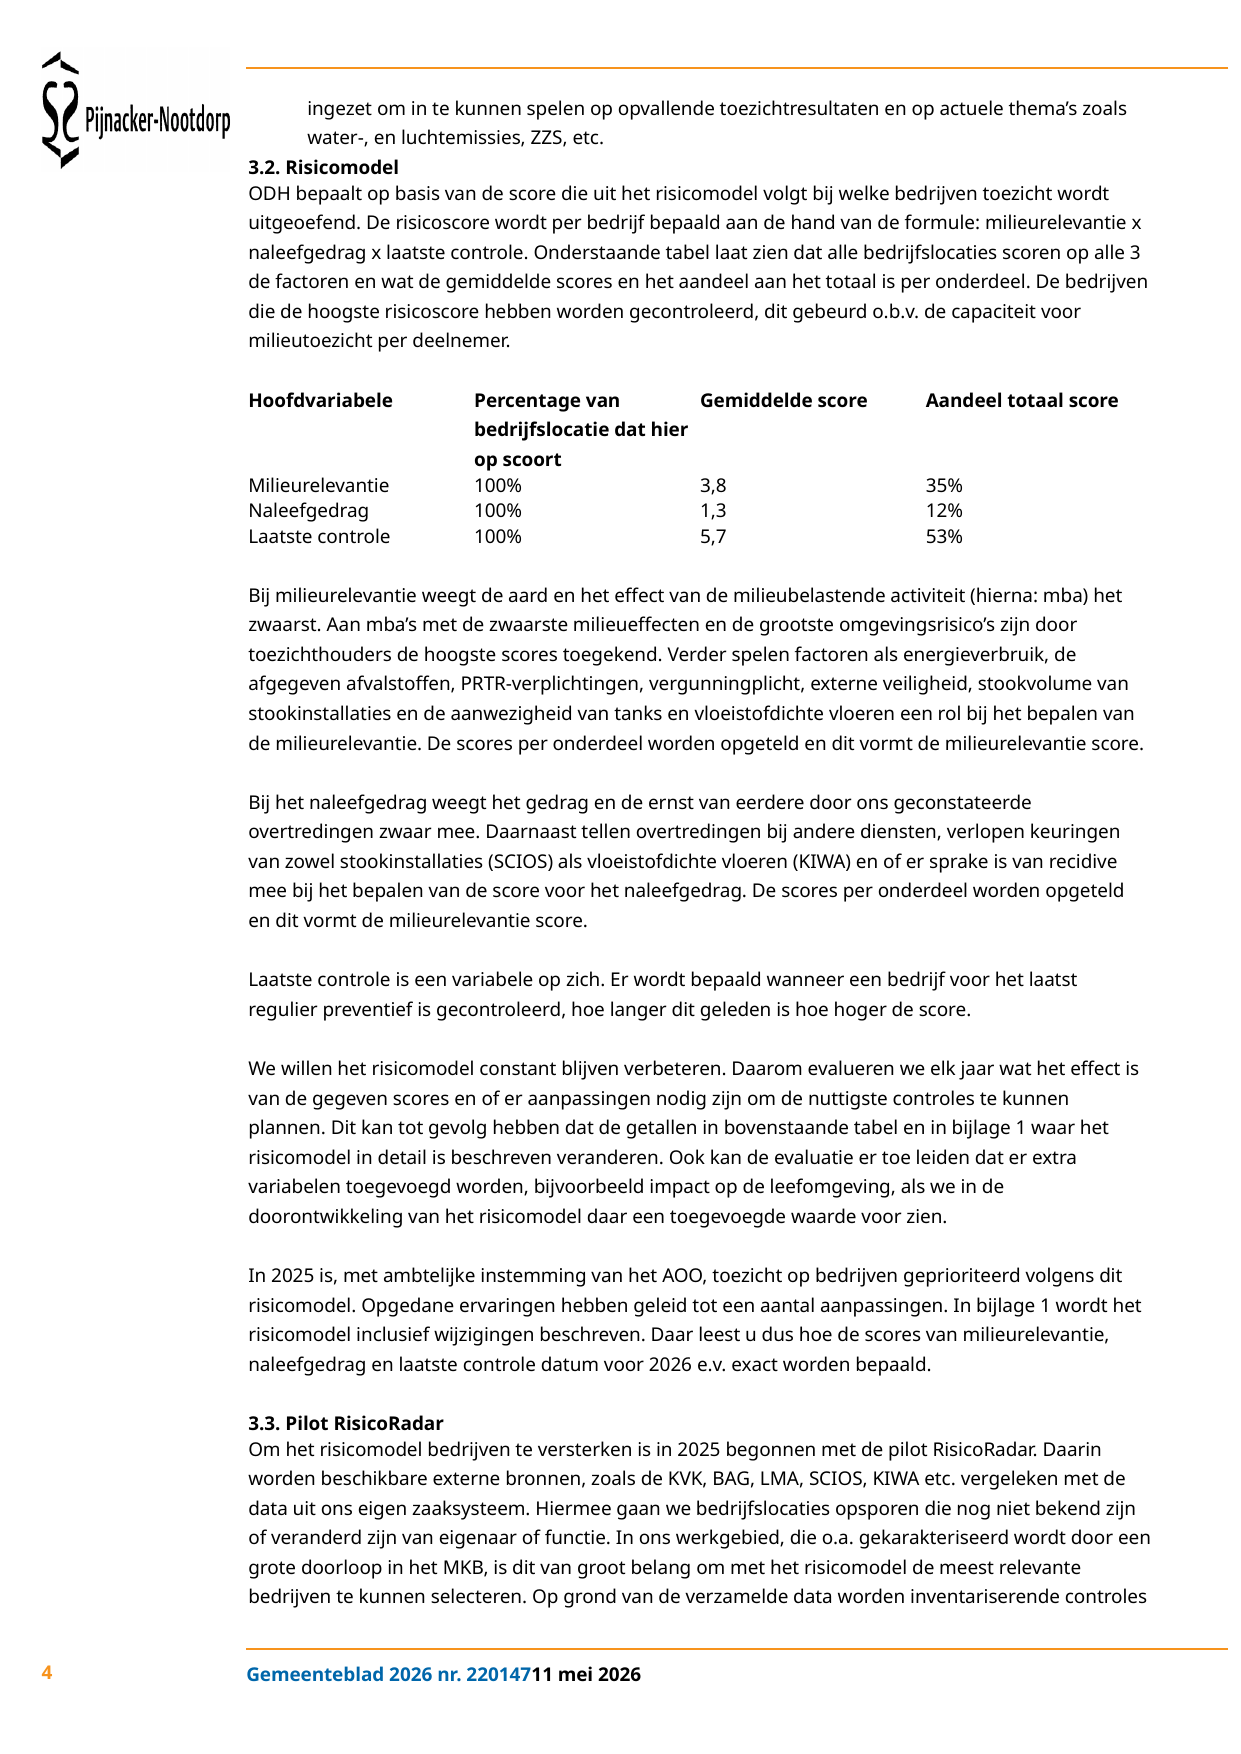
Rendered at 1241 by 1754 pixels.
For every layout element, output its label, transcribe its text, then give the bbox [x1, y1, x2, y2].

text 3.2. Risicomodel [248, 154, 1152, 180]
list ingezet om in te kunnen spelen op opvallende toezichtresultaten en op actuele thema’s zoals water-, en luchtemissies, ZZS, etc. [248, 95, 1152, 150]
table_header Hoofdvariabele [248, 387, 474, 472]
table_cell 35% [926, 472, 1152, 497]
table_cell 100% [474, 472, 700, 497]
table_cell 12% [926, 498, 1152, 523]
text Laatste controle is een variabele op zich. Er wordt bepaald wanneer een bedrijf voor het laatst regulier preventief is gecontroleerd, hoe langer dit geleden is hoe hoger de score. [248, 966, 1152, 1022]
text Om het risicomodel bedrijven te versterken is in 2025 begonnen met de pilot RisicoRadar. Daarin worden beschikbare externe bronnen, zoals de KVK, BAG, LMA, SCIOS, KIWA etc. vergeleken met de data uit ons eigen zaaksysteem. Hiermee gaan we bedrijfslocaties opsporen die nog niet bekend zijn of veranderd zijn van eigenaar of functie. In ons werkgebied, die o.a. gekarakteriseerd wordt door een grote doorloop in het MKB, is dit van groot belang om met het risicomodel de meest relevante bedrijven te kunnen selecteren. Op grond van de verzamelde data worden inventariserende controles [248, 1436, 1152, 1609]
table_cell Naleefgedrag [248, 498, 474, 523]
table_cell 5,7 [700, 523, 926, 549]
text Bij het naleefgedrag weegt het gedrag en de ernst van eerdere door ons geconstateerde overtredingen zwaar mee. Daarnaast tellen overtredingen bij andere diensten, verlopen keuringen van zowel stookinstallaties (SCIOS) als vloeistofdichte vloeren (KIWA) en of er sprake is van recidive mee bij het bepalen van de score voor het naleefgedrag. De scores per onderdeel worden opgeteld en dit vormt de milieurelevantie score. [248, 789, 1152, 933]
text In 2025 is, met ambtelijke instemming van het AOO, toezicht op bedrijven geprioriteerd volgens dit risicomodel. Opgedane ervaringen hebben geleid tot een aantal aanpassingen. In bijlage 1 wordt het risicomodel inclusief wijzigingen beschreven. Daar leest u dus hoe de scores van milieurelevantie, naleefgedrag en laatste controle datum voor 2026 e.v. exact worden bepaald. [248, 1262, 1152, 1377]
table_header Percentage van bedrijfslocatie dat hier op scoort [474, 387, 700, 472]
table_cell 1,3 [700, 498, 926, 523]
text We willen het risicomodel constant blijven verbeteren. Daarom evalueren we elk jaar wat het effect is van de gegeven scores en of er aanpassingen nodig zijn om de nuttigste controles te kunnen plannen. Dit kan tot gevolg hebben dat de getallen in bovenstaande tabel en in bijlage 1 waar het risicomodel in detail is beschreven veranderen. Ook kan de evaluatie er toe leiden dat er extra variabelen toegevoegd worden, bijvoorbeeld impact op de leefomgeving, als we in de doorontwikkeling van het risicomodel daar een toegevoegde waarde voor zien. [248, 1055, 1152, 1229]
picture [41, 47, 231, 172]
table_cell 3,8 [700, 472, 926, 497]
table_header Gemiddelde score [700, 387, 926, 472]
table_cell 100% [474, 498, 700, 523]
table_cell Milieurelevantie [248, 472, 474, 497]
text ODH bepaalt op basis van de score die uit het risicomodel volgt bij welke bedrijven toezicht wordt uitgeoefend. De risicoscore wordt per bedrijf bepaald aan de hand van de formule: milieurelevantie x naleefgedrag x laatste controle. Onderstaande tabel laat zien dat alle bedrijfslocaties scoren op alle 3 de factoren en wat de gemiddelde scores en het aandeel aan het totaal is per onderdeel. De bedrijven die de hoogste risicoscore hebben worden gecontroleerd, dit gebeurd o.b.v. de capaciteit voor milieutoezicht per deelnemer. [248, 180, 1152, 353]
text Bij milieurelevantie weegt de aard en het effect van de milieubelastende activiteit (hierna: mba) het zwaarst. Aan mba’s met de zwaarste milieueffecten en de grootste omgevingsrisico’s zijn door toezichthouders de hoogste scores toegekend. Verder spelen factoren als energieverbruik, de afgegeven afvalstoffen, PRTR-verplichtingen, vergunningplicht, externe veiligheid, stookvolume van stookinstallaties en de aanwezigheid van tanks en vloeistofdichte vloeren een rol bij het bepalen van de milieurelevantie. De scores per onderdeel worden opgeteld en dit vormt de milieurelevantie score. [248, 582, 1152, 755]
table_header Aandeel totaal score [926, 387, 1152, 472]
table_cell Laatste controle [248, 523, 474, 549]
table_cell 100% [474, 523, 700, 549]
text 3.3. Pilot RisicoRadar [248, 1410, 1152, 1436]
table_cell 53% [926, 523, 1152, 549]
